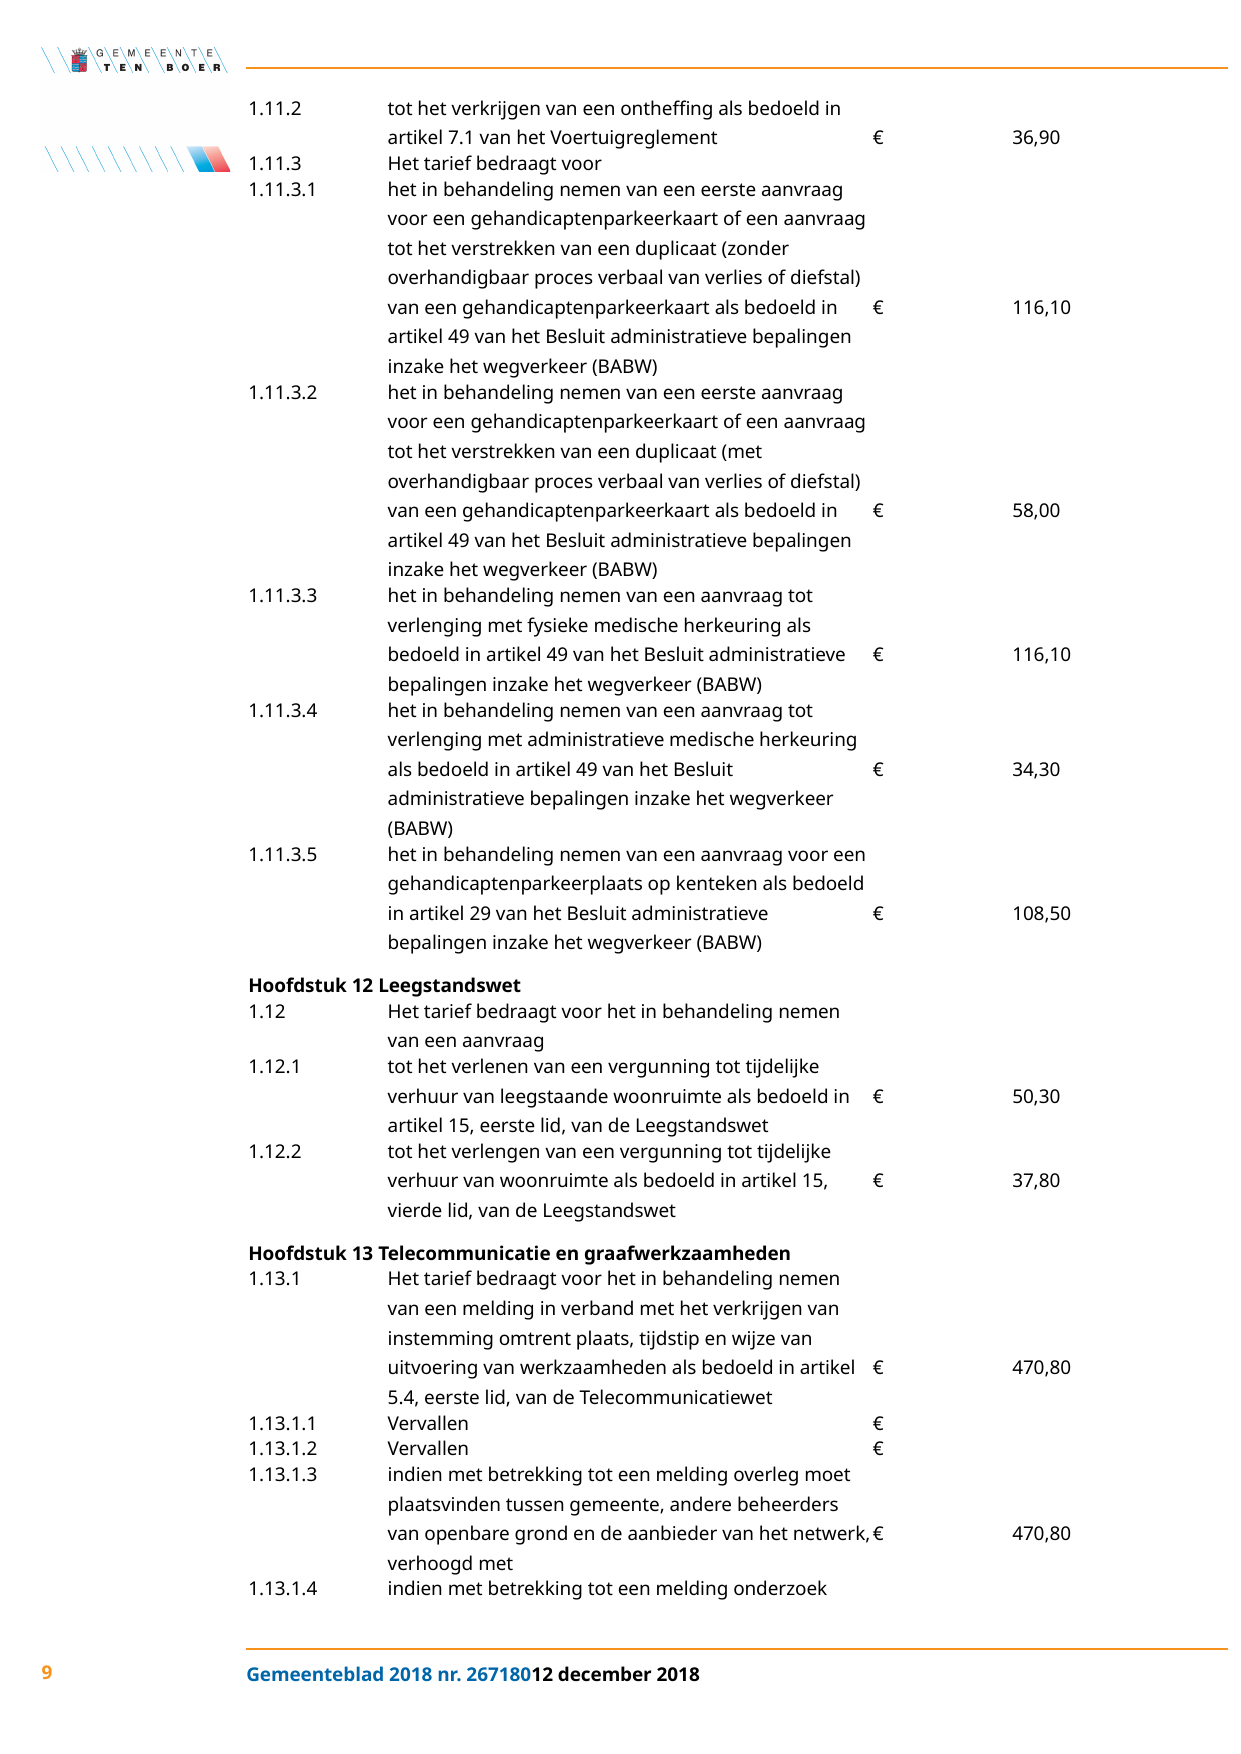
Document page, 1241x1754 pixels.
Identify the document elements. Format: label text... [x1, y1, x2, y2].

table_cell € [873, 841, 1012, 955]
table_cell 1.12.1 [248, 1053, 387, 1138]
text Hoofdstuk 13 Telecommunicatie en graafwerkzaamheden [248, 1240, 1152, 1266]
table_cell € [873, 176, 1012, 379]
table_cell 1.11.3.3 [248, 582, 387, 697]
table_header 1.12 [248, 998, 387, 1053]
picture [41, 47, 231, 172]
table_cell 1.11.3.1 [248, 176, 387, 379]
table_cell 1.13.1.4 [248, 1576, 387, 1601]
table_cell 34,30 [1012, 697, 1152, 841]
table_cell 1.13.1.3 [248, 1461, 387, 1576]
table_cell 37,80 [1012, 1138, 1152, 1223]
table_header Het tarief bedraagt voor het in behandeling nemen van een aanvraag [388, 998, 873, 1053]
table_header [873, 998, 1012, 1053]
table_cell Het tarief bedraagt voor [388, 150, 873, 176]
table_header Het tarief bedraagt voor het in behandeling nemen van een melding in verband met het verkrijgen van instemming omtrent plaats, tijdstip en wijze van uitvoering van werkzaamheden als bedoeld in artikel 5.4, eerste lid, van de Telecommunicatiewet [388, 1266, 873, 1410]
table_cell 1.11.3.4 [248, 697, 387, 841]
table_cell [1012, 1576, 1152, 1601]
table_cell Vervallen [388, 1435, 873, 1461]
table_cell het in behandeling nemen van een aanvraag tot verlenging met administratieve medische herkeuring als bedoeld in artikel 49 van het Besluit administratieve bepalingen inzake het wegverkeer (BABW) [388, 697, 873, 841]
table_cell indien met betrekking tot een melding onderzoek [388, 1576, 873, 1601]
table_cell 58,00 [1012, 379, 1152, 582]
table_cell 116,10 [1012, 582, 1152, 697]
table_cell € [873, 697, 1012, 841]
table_header [1012, 998, 1152, 1053]
table_header 470,80 [1012, 1266, 1152, 1410]
table_header € [873, 1266, 1012, 1410]
table_cell Vervallen [388, 1410, 873, 1435]
table_cell € [873, 582, 1012, 697]
table_cell indien met betrekking tot een melding overleg moet plaatsvinden tussen gemeente, andere beheerders van openbare grond en de aanbieder van het netwerk, verhoogd met [388, 1461, 873, 1576]
table_cell 116,10 [1012, 176, 1152, 379]
table_cell het in behandeling nemen van een aanvraag tot verlenging met fysieke medische herkeuring als bedoeld in artikel 49 van het Besluit administratieve bepalingen inzake het wegverkeer (BABW) [388, 582, 873, 697]
table_cell tot het verlengen van een vergunning tot tijdelijke verhuur van woonruimte als bedoeld in artikel 15, vierde lid, van de Leegstandswet [388, 1138, 873, 1223]
table_header 1.13.1 [248, 1266, 387, 1410]
table_cell 470,80 [1012, 1461, 1152, 1576]
table_cell 36,90 [1012, 95, 1152, 150]
table_cell 1.12.2 [248, 1138, 387, 1223]
table_cell € [873, 1138, 1012, 1223]
table_cell tot het verkrijgen van een ontheffing als bedoeld in artikel 7.1 van het Voertuigreglement [388, 95, 873, 150]
table_cell het in behandeling nemen van een aanvraag voor een gehandicaptenparkeerplaats op kenteken als bedoeld in artikel 29 van het Besluit administratieve bepalingen inzake het wegverkeer (BABW) [388, 841, 873, 955]
table_cell € [873, 1461, 1012, 1576]
table_cell 1.11.3.2 [248, 379, 387, 582]
table_cell 1.13.1.1 [248, 1410, 387, 1435]
table_cell [1012, 1410, 1152, 1435]
table_cell € [873, 1053, 1012, 1138]
table_cell [1012, 150, 1152, 176]
table_cell € [873, 95, 1012, 150]
text Hoofdstuk 12 Leegstandswet [248, 972, 1152, 998]
table_cell 108,50 [1012, 841, 1152, 955]
table_cell [873, 150, 1012, 176]
table_cell het in behandeling nemen van een eerste aanvraag voor een gehandicaptenparkeerkaart of een aanvraag tot het verstrekken van een duplicaat (met overhandigbaar proces verbaal van verlies of diefstal) van een gehandicaptenparkeerkaart als bedoeld in artikel 49 van het Besluit administratieve bepalingen inzake het wegverkeer (BABW) [388, 379, 873, 582]
table_cell [1012, 1435, 1152, 1461]
table_cell 1.13.1.2 [248, 1435, 387, 1461]
table_cell € [873, 1435, 1012, 1461]
table_cell [873, 1576, 1012, 1601]
table_cell 1.11.3 [248, 150, 387, 176]
table_cell het in behandeling nemen van een eerste aanvraag voor een gehandicaptenparkeerkaart of een aanvraag tot het verstrekken van een duplicaat (zonder overhandigbaar proces verbaal van verlies of diefstal) van een gehandicaptenparkeerkaart als bedoeld in artikel 49 van het Besluit administratieve bepalingen inzake het wegverkeer (BABW) [388, 176, 873, 379]
table_cell 50,30 [1012, 1053, 1152, 1138]
table_cell € [873, 1410, 1012, 1435]
table_cell € [873, 379, 1012, 582]
table_cell tot het verlenen van een vergunning tot tijdelijke verhuur van leegstaande woonruimte als bedoeld in artikel 15, eerste lid, van de Leegstandswet [388, 1053, 873, 1138]
table_cell 1.11.3.5 [248, 841, 387, 955]
table_cell 1.11.2 [248, 95, 387, 150]
